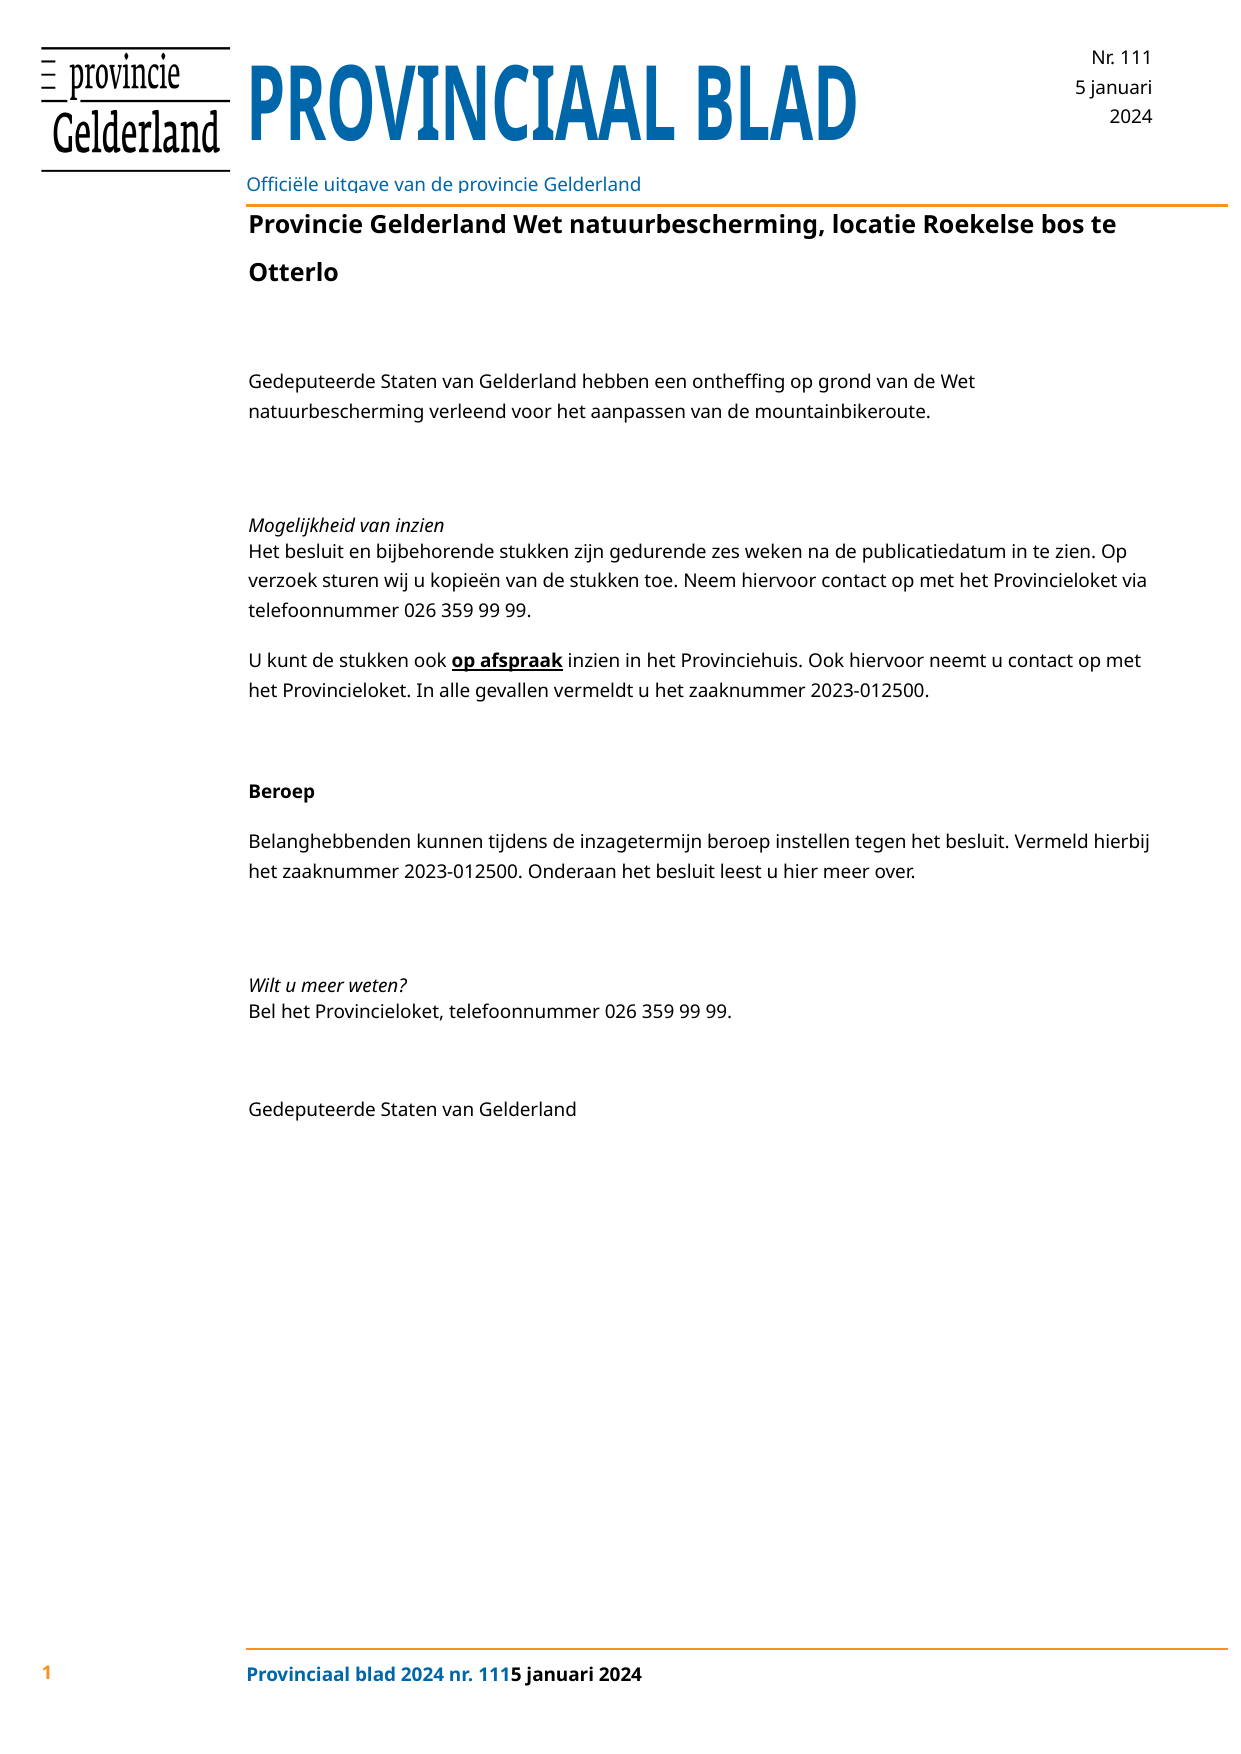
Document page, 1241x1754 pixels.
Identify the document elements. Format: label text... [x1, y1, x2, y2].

text Wilt u meer weten? [248, 972, 1152, 998]
text Provincie Gelderland Wet natuurbescherming, locatie Roekelse bos te Otterlo [248, 207, 1152, 288]
text U kunt de stukken ook op afspraak inzien in het Provinciehuis. Ook hiervoor neemt u contact op met het Provincieloket. In alle gevallen vermeldt u het zaaknummer 2023-012500. [248, 648, 1152, 703]
text Gedeputeerde Staten van Gelderland hebben een ontheffing op grond van de Wet natuurbescherming verleend voor het aanpassen van de mountainbikeroute. [248, 368, 1152, 424]
text Mogelijkheid van inzien [248, 512, 1152, 538]
picture [41, 47, 231, 172]
text Belanghebbenden kunnen tijdens de inzagetermijn beroep instellen tegen het besluit. Vermeld hierbij het zaaknummer 2023-012500. Onderaan het besluit leest u hier meer over. [248, 828, 1152, 884]
text Gedeputeerde Staten van Gelderland [248, 1096, 1152, 1122]
text Beroep [248, 778, 1152, 804]
text Het besluit en bijbehorende stukken zijn gedurende zes weken na de publicatiedatum in te zien. Op verzoek sturen wij u kopieën van de stukken toe. Neem hiervoor contact op met het Provincieloket via telefoonnummer 026 359 99 99. [248, 538, 1152, 623]
text Bel het Provincieloket, telefoonnummer 026 359 99 99. [248, 998, 1152, 1024]
